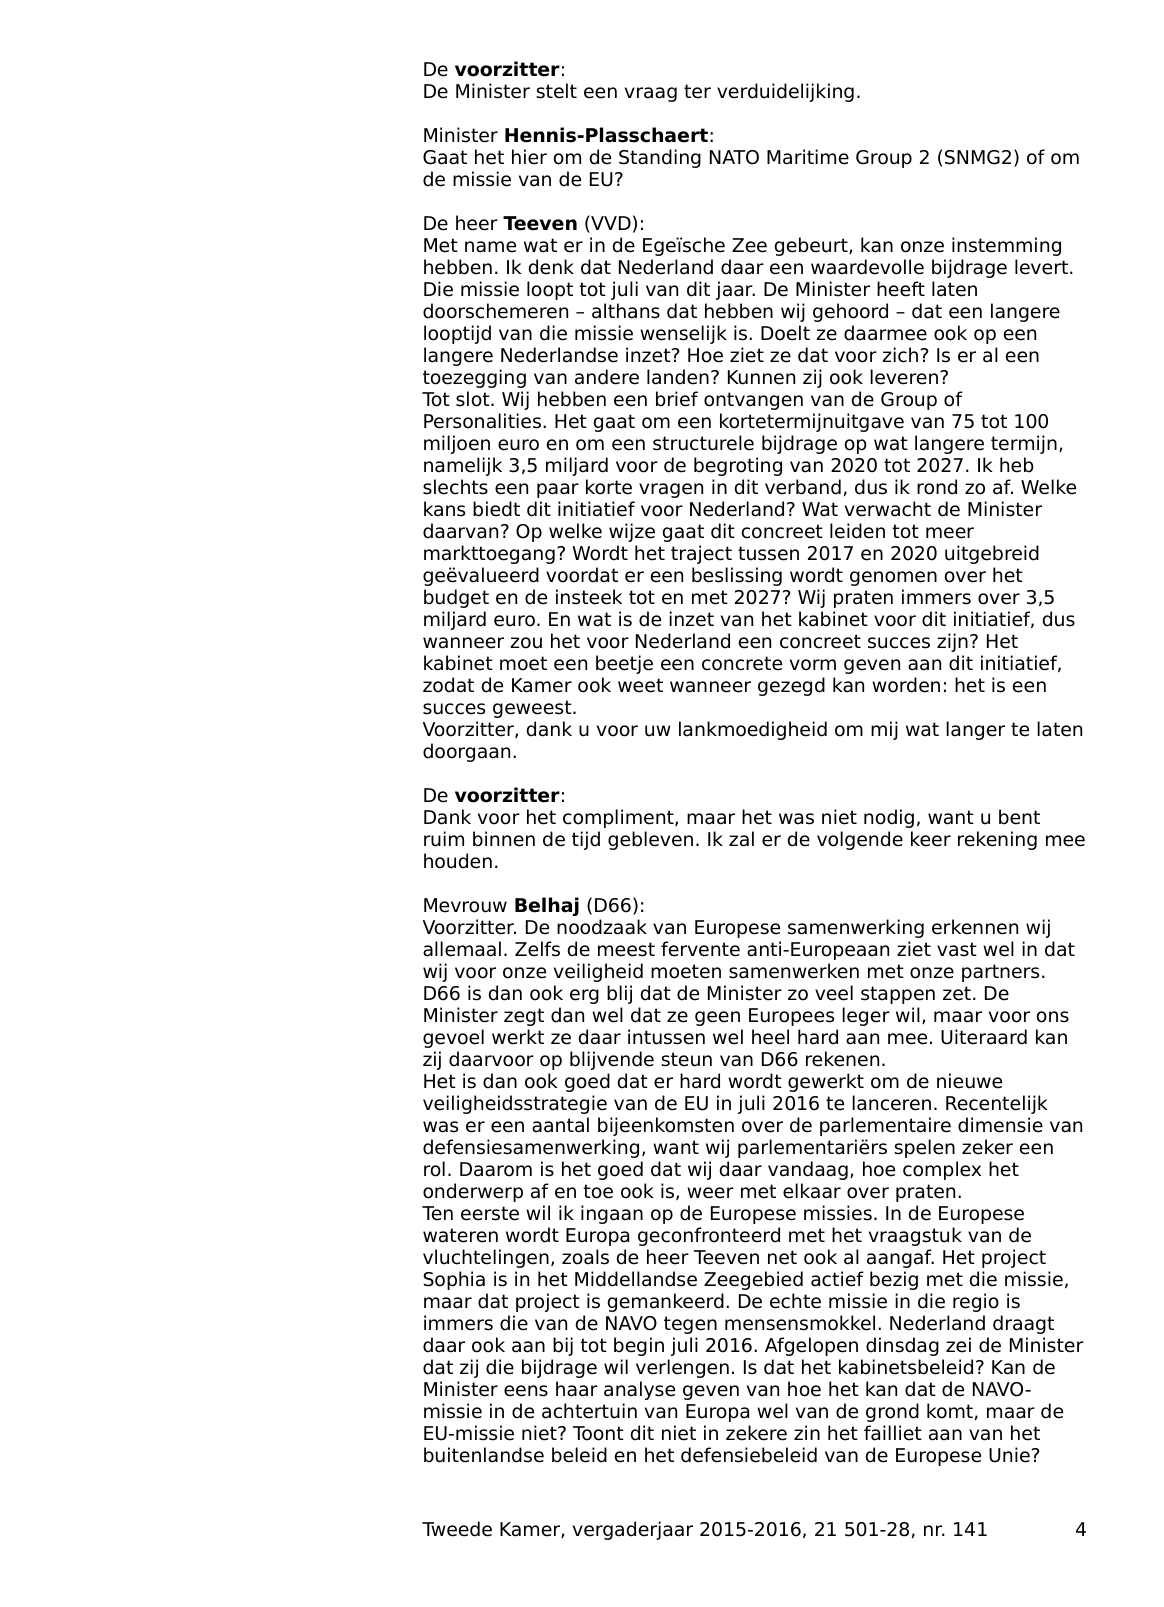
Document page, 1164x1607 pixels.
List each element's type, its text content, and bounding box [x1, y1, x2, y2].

text De heer Teeven (VVD): [422, 213, 1087, 235]
text De voorzitter: [422, 59, 1087, 81]
text Voorzitter. De noodzaak van Europese samenwerking erkennen wij allemaal. Zelfs de meest fervente anti-Europeaan ziet vast wel in dat wij voor onze veiligheid moeten samenwerken met onze partners. D66 is dan ook erg blij dat de Minister zo veel stappen zet. De Minister zegt dan wel dat ze geen Europees leger wil, maar voor ons gevoel werkt ze daar intussen wel heel hard aan mee. Uiteraard kan zij daarvoor op blijvende steun van D66 rekenen. [422, 917, 1087, 1071]
text Het is dan ook goed dat er hard wordt gewerkt om de nieuwe veiligheidsstrategie van de EU in juli 2016 te lanceren. Recentelijk was er een aantal bijeenkomsten over de parlementaire dimensie van defensiesamenwerking, want wij parlementariërs spelen zeker een rol. Daarom is het goed dat wij daar vandaag, hoe complex het onderwerp af en toe ook is, weer met elkaar over praten. [422, 1071, 1087, 1203]
text Voorzitter, dank u voor uw lankmoedigheid om mij wat langer te laten doorgaan. [422, 719, 1087, 763]
text Tot slot. Wij hebben een brief ontvangen van de Group of Personalities. Het gaat om een kortetermijnuitgave van 75 tot 100 miljoen euro en om een structurele bijdrage op wat langere termijn, namelijk 3,5 miljard voor de begroting van 2020 tot 2027. Ik heb slechts een paar korte vragen in dit verband, dus ik rond zo af. Welke kans biedt dit initiatief voor Nederland? Wat verwacht de Minister daarvan? Op welke wijze gaat dit concreet leiden tot meer markttoegang? Wordt het traject tussen 2017 en 2020 uitgebreid geëvalueerd voordat er een beslissing wordt genomen over het budget en de insteek tot en met 2027? Wij praten immers over 3,5 miljard euro. En wat is de inzet van het kabinet voor dit initiatief, dus wanneer zou het voor Nederland een concreet succes zijn? Het kabinet moet een beetje een concrete vorm geven aan dit initiatief, zodat de Kamer ook weet wanneer gezegd kan worden: het is een succes geweest. [422, 389, 1087, 719]
text Gaat het hier om de Standing NATO Maritime Group 2 (SNMG2) of om de missie van de EU? [422, 147, 1087, 191]
text Ten eerste wil ik ingaan op de Europese missies. In de Europese wateren wordt Europa geconfronteerd met het vraagstuk van de vluchtelingen, zoals de heer Teeven net ook al aangaf. Het project Sophia is in het Middellandse Zeegebied actief bezig met die missie, maar dat project is gemankeerd. De echte missie in die regio is immers die van de NAVO tegen mensensmokkel. Nederland draagt daar ook aan bij tot begin juli 2016. Afgelopen dinsdag zei de Minister dat zij die bijdrage wil verlengen. Is dat het kabinetsbeleid? Kan de Minister eens haar analyse geven van hoe het kan dat de NAVO-missie in de achtertuin van Europa wel van de grond komt, maar de EU-missie niet? Toont dit niet in zekere zin het failliet aan van het buitenlandse beleid en het defensiebeleid van de Europese Unie? [422, 1203, 1087, 1467]
text Dank voor het compliment, maar het was niet nodig, want u bent ruim binnen de tijd gebleven. Ik zal er de volgende keer rekening mee houden. [422, 807, 1087, 873]
text De Minister stelt een vraag ter verduidelijking. [422, 81, 1087, 103]
text Minister Hennis-Plasschaert: [422, 125, 1087, 147]
text Mevrouw Belhaj (D66): [422, 895, 1087, 917]
text Met name wat er in de Egeïsche Zee gebeurt, kan onze instemming hebben. Ik denk dat Nederland daar een waardevolle bijdrage levert. Die missie loopt tot juli van dit jaar. De Minister heeft laten doorschemeren – althans dat hebben wij gehoord – dat een langere looptijd van die missie wenselijk is. Doelt ze daarmee ook op een langere Nederlandse inzet? Hoe ziet ze dat voor zich? Is er al een toezegging van andere landen? Kunnen zij ook leveren? [422, 235, 1087, 389]
text De voorzitter: [422, 785, 1087, 807]
